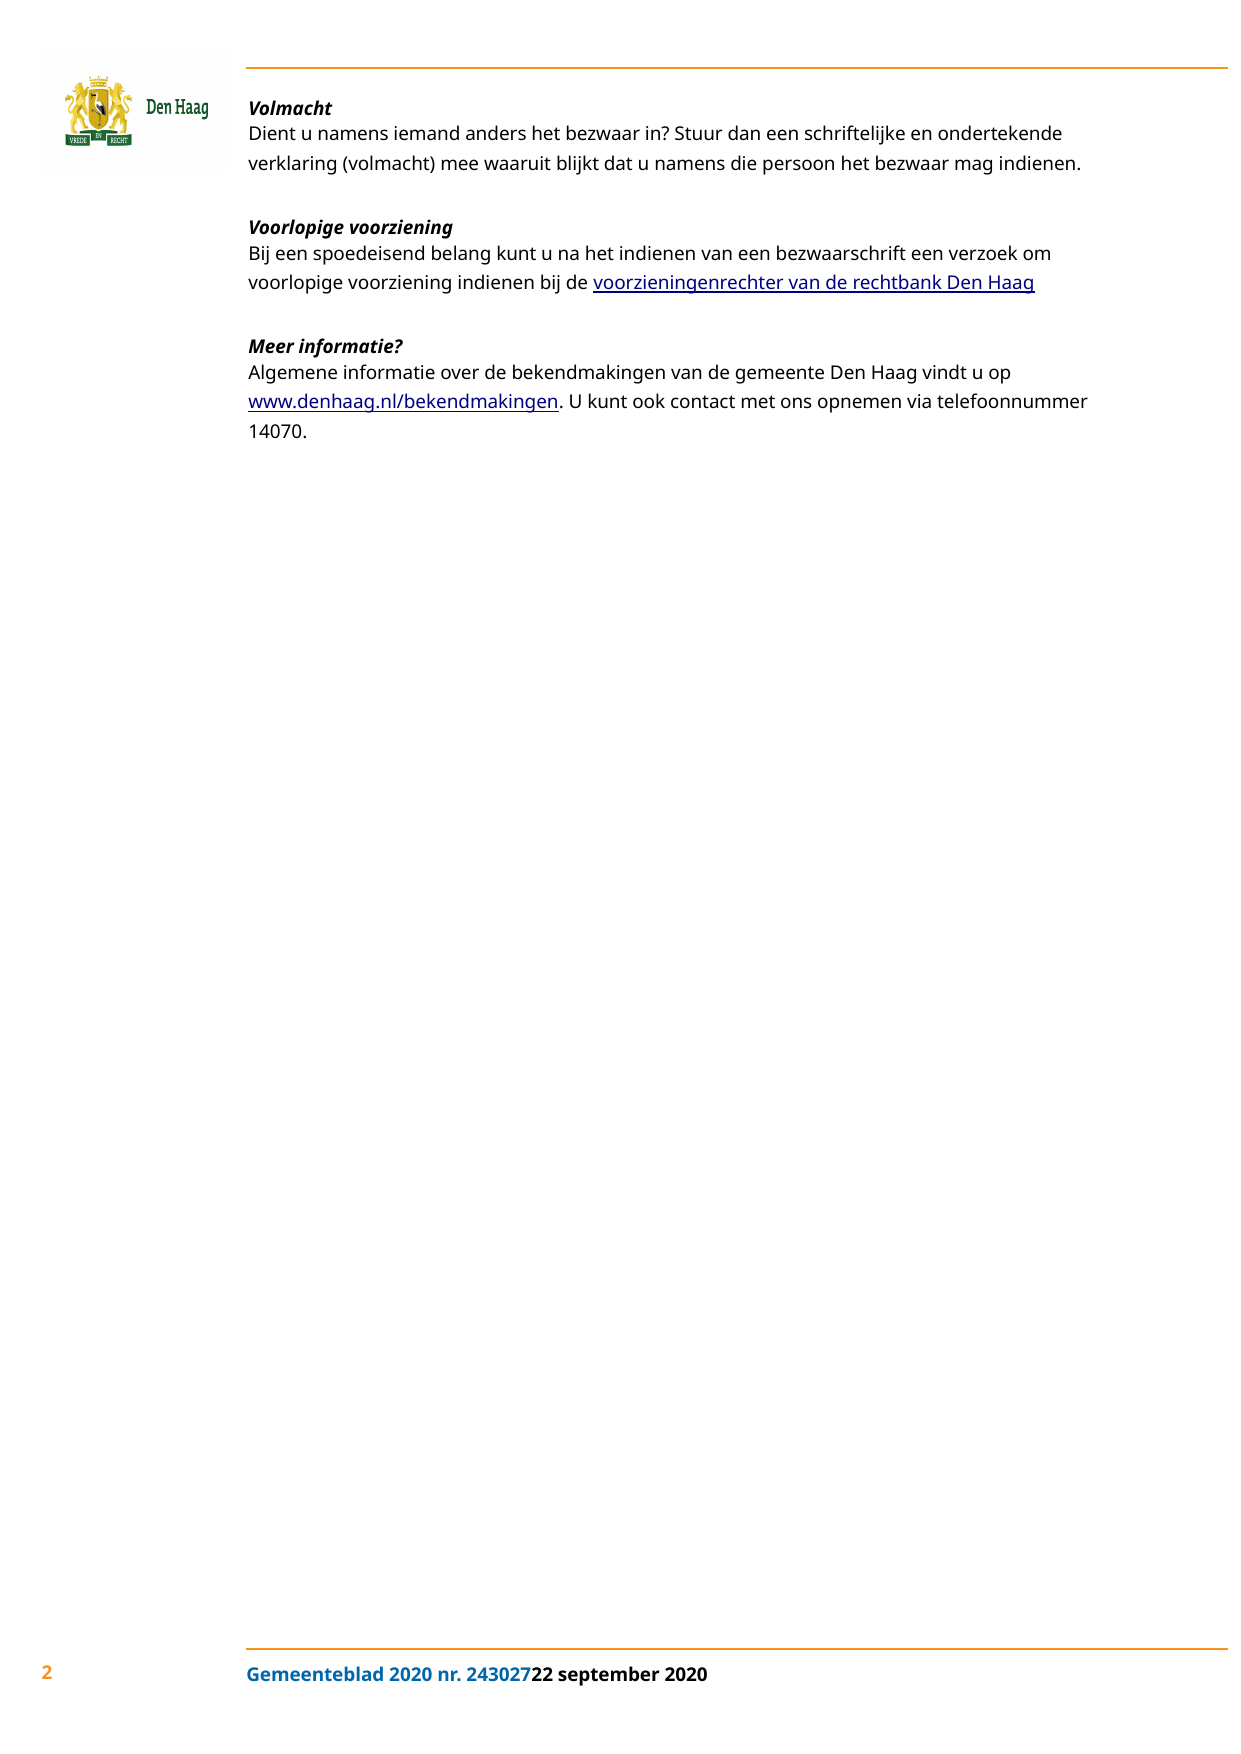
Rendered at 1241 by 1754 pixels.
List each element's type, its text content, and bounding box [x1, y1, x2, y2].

text Meer informatie? [248, 333, 1152, 359]
text Dient u namens iemand anders het bezwaar in? Stuur dan een schriftelijke en ondertekende verklaring (volmacht) mee waaruit blijkt dat u namens die persoon het bezwaar mag indienen. [248, 121, 1152, 176]
text Bij een spoedeisend belang kunt u na het indienen van een bezwaarschrift een verzoek om voorlopige voorziening indienen bij de voorzieningenrechter van de rechtbank Den Haag [248, 240, 1152, 295]
text Volmacht [248, 95, 1152, 121]
text Algemene informatie over de bekendmakingen van de gemeente Den Haag vindt u op www.denhaag.nl/bekendmakingen. U kunt ook contact met ons opnemen via telefoonnummer 14070. [248, 359, 1152, 444]
text Voorlopige voorziening [248, 214, 1152, 240]
picture [41, 47, 231, 172]
